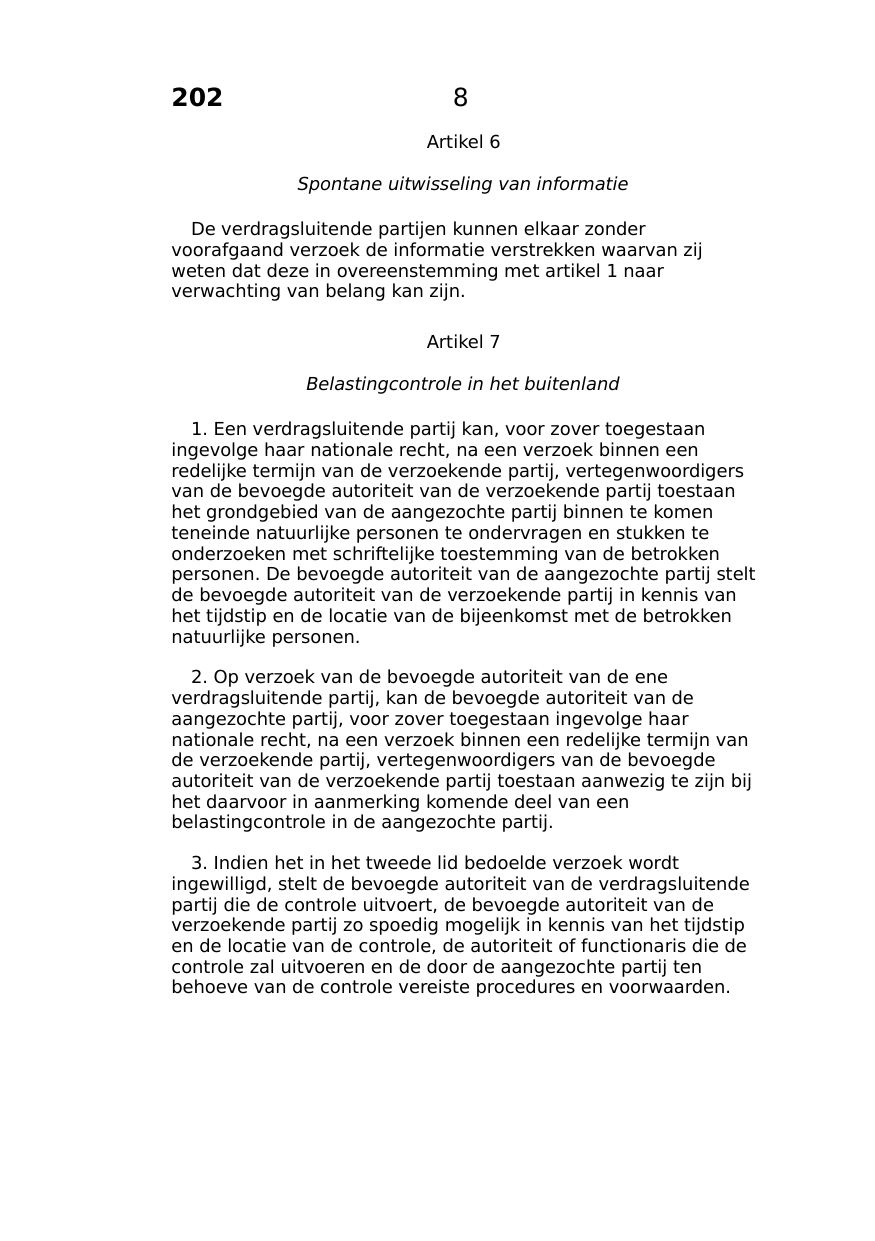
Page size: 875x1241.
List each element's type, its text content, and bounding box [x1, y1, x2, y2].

text 3. Indien het in het tweede lid bedoelde verzoek wordt ingewilligd, stelt de bevoegde autoriteit van de verdragsluitende partij die de controle uitvoert, de bevoegde autoriteit van de verzoekende partij zo spoedig mogelijk in kennis van het tijdstip en de locatie van de controle, de autoriteit of functionaris die de controle zal uitvoeren en de door de aangezochte partij ten behoeve van de controle vereiste procedures en voorwaarden. [171, 853, 756, 998]
text 2. Op verzoek van de bevoegde autoriteit van de ene verdragsluitende partij, kan de bevoegde autoriteit van de aangezochte partij, voor zover toegestaan ingevolge haar nationale recht, na een verzoek binnen een redelijke termijn van de verzoekende partij, vertegenwoordigers van de bevoegde autoriteit van de verzoekende partij toestaan aanwezig te zijn bij het daarvoor in aanmerking komende deel van een belastingcontrole in de aangezochte partij. [171, 667, 756, 833]
subtitle Artikel 6 Spontane uitwisseling van informatie [171, 132, 756, 194]
subtitle Artikel 7 Belastingcontrole in het buitenland [171, 332, 756, 394]
text 1. Een verdragsluitende partij kan, voor zover toegestaan ingevolge haar nationale recht, na een verzoek binnen een redelijke termijn van de verzoekende partij, vertegenwoordigers van de bevoegde autoriteit van de verzoekende partij toestaan het grondgebied van de aangezochte partij binnen te komen teneinde natuurlijke personen te ondervragen en stukken te onderzoeken met schriftelijke toestemming van de betrokken personen. De bevoegde autoriteit van de aangezochte partij stelt de bevoegde autoriteit van de verzoekende partij in kennis van het tijdstip en de locatie van de bijeenkomst met de betrokken natuurlijke personen. [171, 419, 756, 647]
text De verdragsluitende partijen kunnen elkaar zonder voorafgaand verzoek de informatie verstrekken waarvan zij weten dat deze in overeenstemming met artikel 1 naar verwachting van belang kan zijn. [171, 219, 756, 302]
